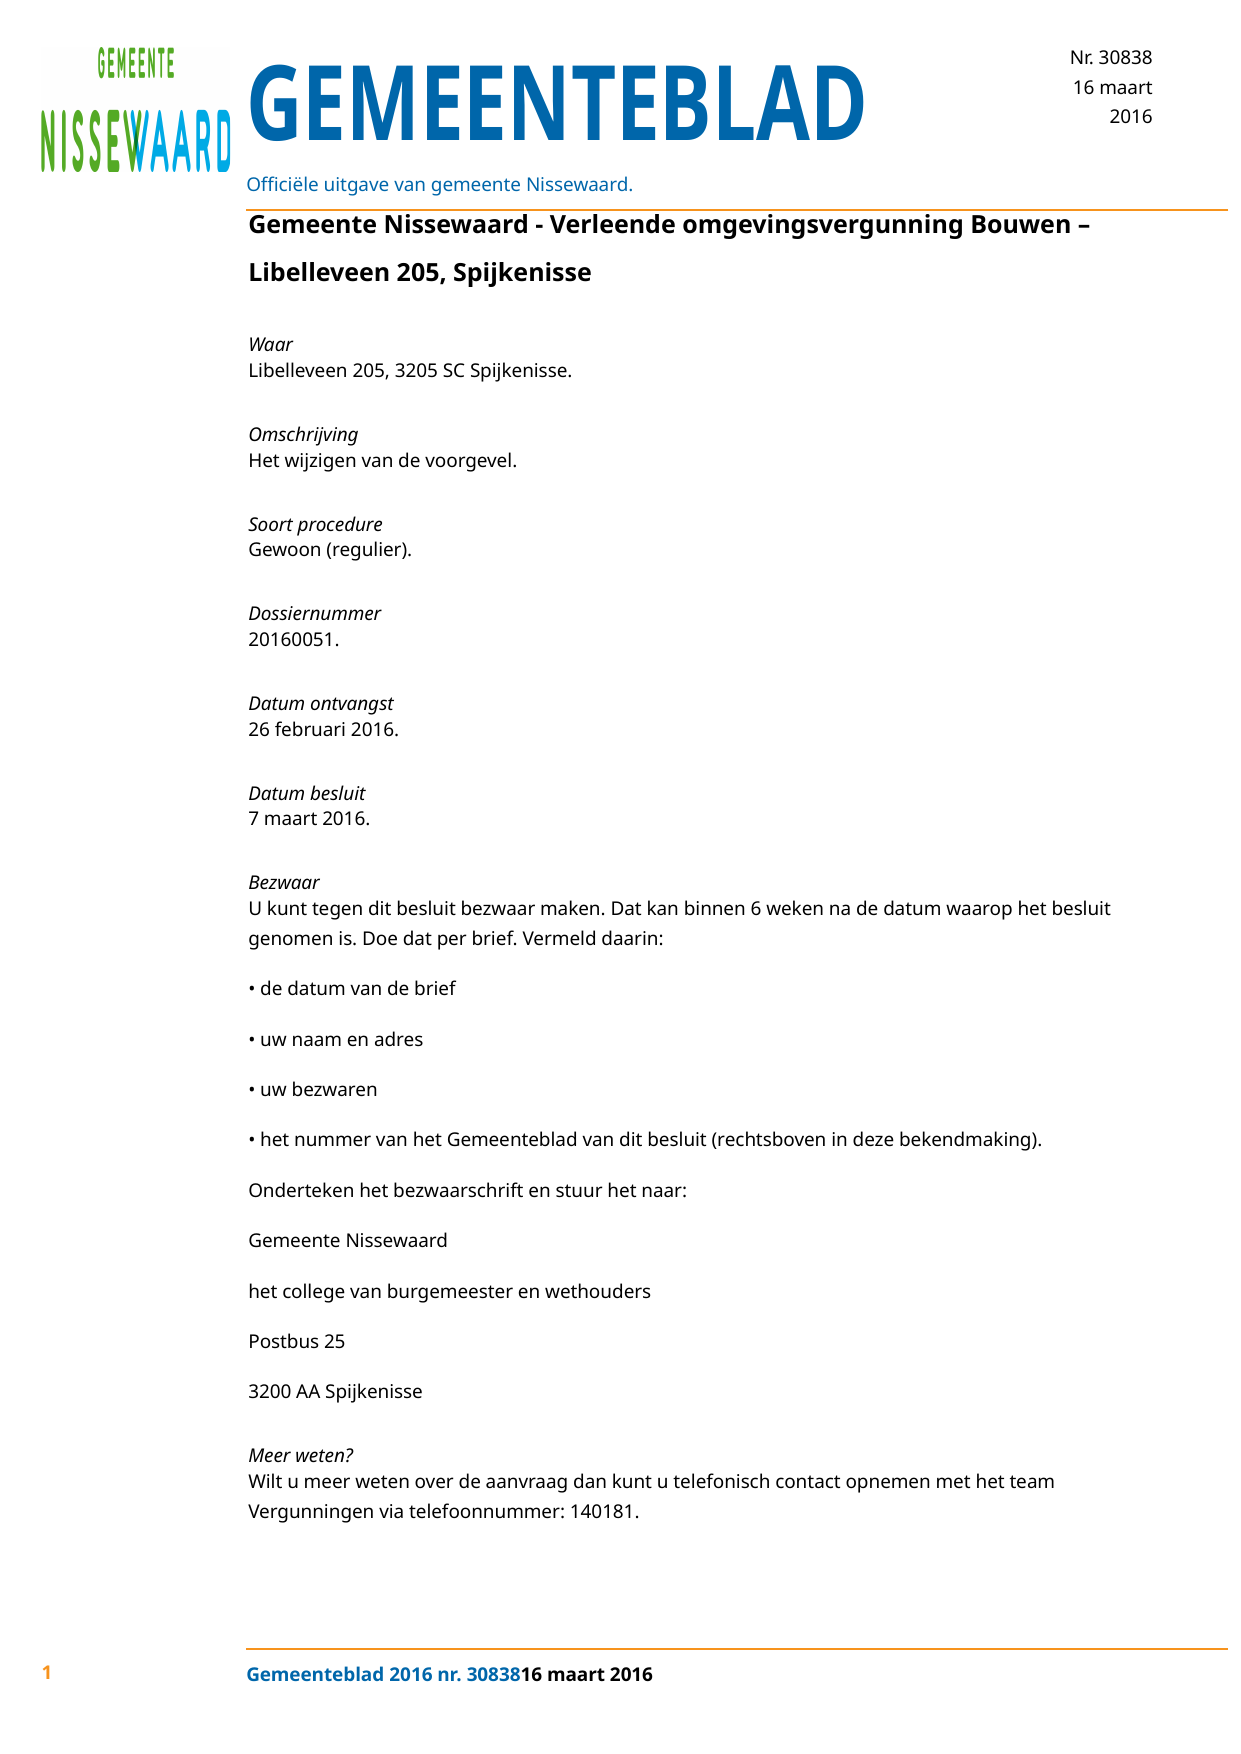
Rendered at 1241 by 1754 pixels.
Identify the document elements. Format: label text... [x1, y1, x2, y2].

text Gewoon (regulier). [248, 537, 1152, 562]
text Datum ontvangst [248, 690, 1152, 716]
text Postbus 25 [248, 1328, 1152, 1354]
text 26 februari 2016. [248, 716, 1152, 742]
text Gemeente Nissewaard [248, 1227, 1152, 1253]
text 3200 AA Spijkenisse [248, 1379, 1152, 1404]
text Onderteken het bezwaarschrift en stuur het naar: [248, 1177, 1152, 1203]
text Omschrijving [248, 421, 1152, 447]
picture [200, 151, 206, 172]
text Bezwaar [248, 869, 1152, 895]
picture [222, 122, 227, 160]
text • de datum van de brief [248, 975, 1152, 1001]
text 20160051. [248, 626, 1152, 652]
text Dossiernummer [248, 601, 1152, 626]
text Libelleveen 205, 3205 SC Spijkenisse. [248, 357, 1152, 383]
text 7 maart 2016. [248, 806, 1152, 831]
text het college van burgemeester en wethouders [248, 1278, 1152, 1303]
text Wilt u meer weten over de aanvraag dan kunt u telefonisch contact opnemen met het team Vergunningen via telefoonnummer: 140181. [248, 1468, 1152, 1524]
text • het nummer van het Gemeenteblad van dit besluit (rechtsboven in deze bekendmaking). [248, 1127, 1152, 1152]
text • uw bezwaren [248, 1076, 1152, 1102]
text Het wijzigen van de voorgevel. [248, 447, 1152, 473]
text Soort procedure [248, 511, 1152, 537]
picture [41, 47, 231, 172]
picture [201, 122, 206, 138]
picture [154, 157, 165, 172]
text Datum besluit [248, 780, 1152, 806]
text Waar [248, 331, 1152, 357]
text U kunt tegen dit besluit bezwaar maken. Dat kan binnen 6 weken na de datum waarop het besluit genomen is. Doe dat per brief. Vermeld daarin: [248, 895, 1152, 951]
text Meer weten? [248, 1443, 1152, 1468]
text Gemeente Nissewaard - Verleende omgevingsvergunning Bouwen – Libelleveen 205, Spijkenisse [248, 211, 1152, 288]
picture [176, 157, 187, 172]
text • uw naam en adres [248, 1026, 1152, 1051]
